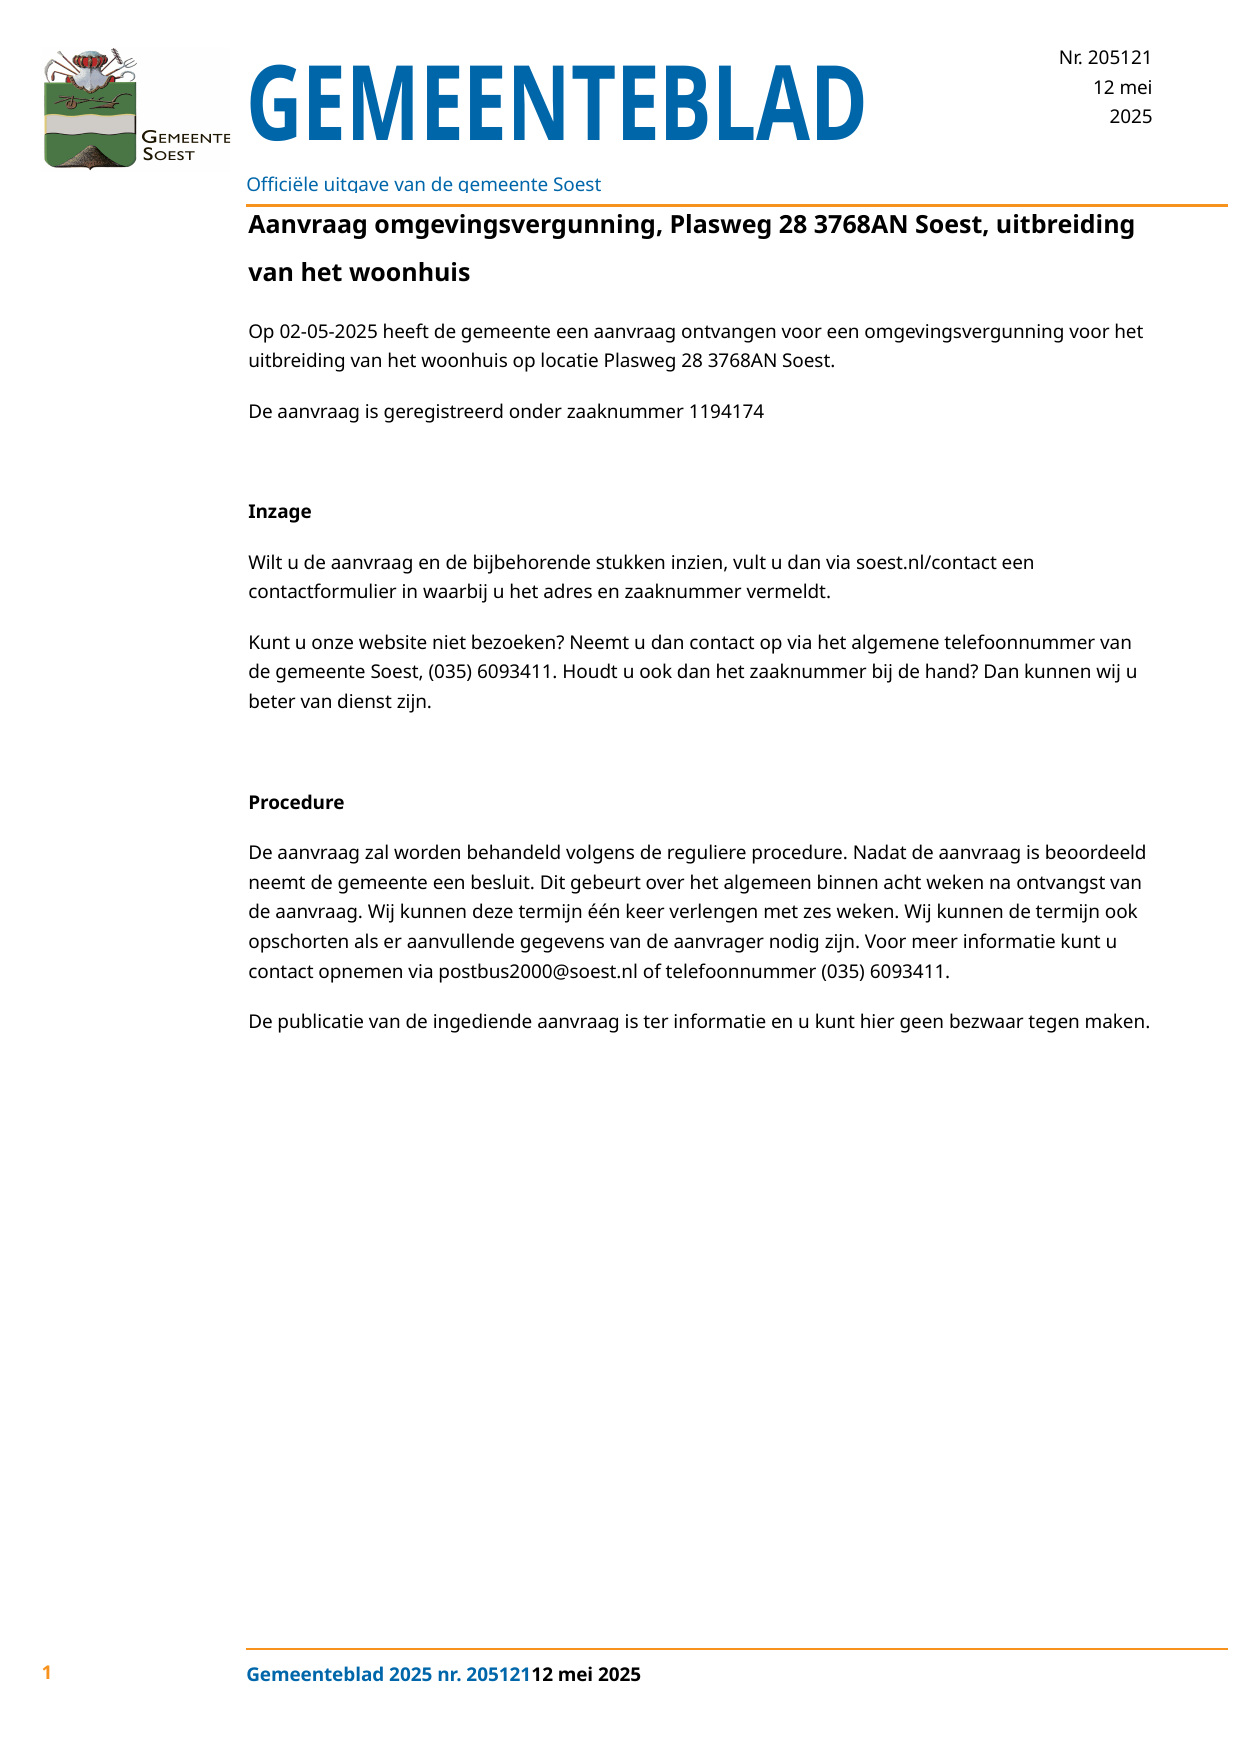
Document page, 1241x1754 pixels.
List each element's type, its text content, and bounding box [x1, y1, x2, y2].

text De publicatie van de ingediende aanvraag is ter informatie en u kunt hier geen bezwaar tegen maken. [248, 1008, 1152, 1034]
text Aanvraag omgevingsvergunning, Plasweg 28 3768AN Soest, uitbreiding van het woonhuis [248, 207, 1152, 288]
text Wilt u de aanvraag en de bijbehorende stukken inzien, vult u dan via soest.nl/contact een contactformulier in waarbij u het adres en zaaknummer vermeldt. [248, 549, 1152, 604]
text Inzage [248, 499, 1152, 524]
text Procedure [248, 789, 1152, 815]
text De aanvraag is geregistreerd onder zaaknummer 1194174 [248, 398, 1152, 424]
text Op 02-05-2025 heeft de gemeente een aanvraag ontvangen voor een omgevingsvergunning voor het uitbreiding van het woonhuis op locatie Plasweg 28 3768AN Soest. [248, 318, 1152, 373]
picture [41, 47, 231, 172]
text Kunt u onze website niet bezoeken? Neemt u dan contact op via het algemene telefoonnummer van de gemeente Soest, (035) 6093411. Houdt u ook dan het zaaknummer bij de hand? Dan kunnen wij u beter van dienst zijn. [248, 629, 1152, 714]
text De aanvraag zal worden behandeld volgens de reguliere procedure. Nadat de aanvraag is beoordeeld neemt de gemeente een besluit. Dit gebeurt over het algemeen binnen acht weken na ontvangst van de aanvraag. Wij kunnen deze termijn één keer verlengen met zes weken. Wij kunnen de termijn ook opschorten als er aanvullende gegevens van de aanvrager nodig zijn. Voor meer informatie kunt u contact opnemen via postbus2000@soest.nl of telefoonnummer (035) 6093411. [248, 839, 1152, 984]
